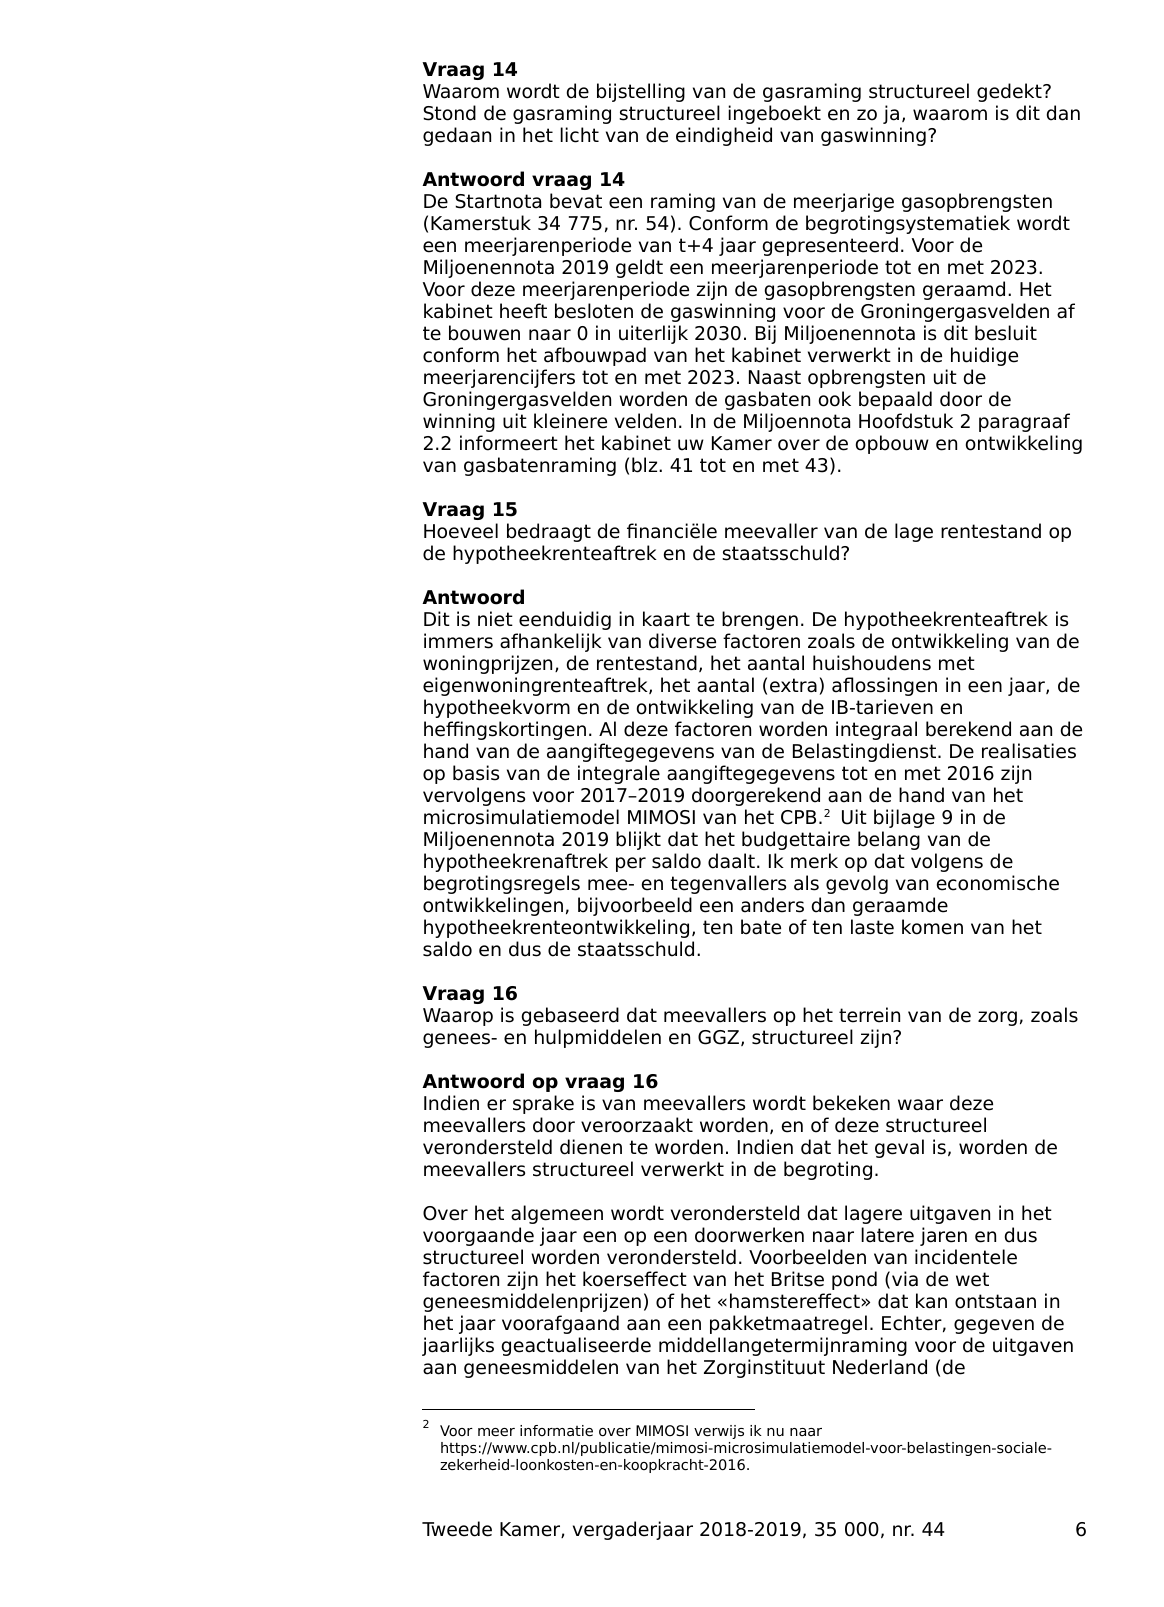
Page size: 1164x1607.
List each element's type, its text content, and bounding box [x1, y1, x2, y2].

text Vraag 14 [422, 59, 1087, 81]
text Dit is niet eenduidig in kaart te brengen. De hypotheekrenteaftrek is immers afhankelijk van diverse factoren zoals de ontwikkeling van de woningprijzen, de rentestand, het aantal huishoudens met eigenwoningrenteaftrek, het aantal (extra) aflossingen in een jaar, de hypotheekvorm en de ontwikkeling van de IB-tarieven en heffingskortingen. Al deze factoren worden integraal berekend aan de hand van de aangiftegegevens van de Belastingdienst. De realisaties op basis van de integrale aangiftegegevens tot en met 2016 zijn vervolgens voor 2017–2019 doorgerekend aan de hand van het microsimulatiemodel MIMOSI van het CPB. Uit bijlage 9 in de Miljoenennota 2019 blijkt dat het budgettaire belang van de hypotheekrenaftrek per saldo daalt. Ik merk op dat volgens de begrotingsregels mee- en tegenvallers als gevolg van economische ontwikkelingen, bijvoorbeeld een anders dan geraamde hypotheekrenteontwikkeling, ten bate of ten laste komen van het saldo en dus de staatsschuld. [422, 609, 1087, 961]
text Indien er sprake is van meevallers wordt bekeken waar deze meevallers door veroorzaakt worden, en of deze structureel verondersteld dienen te worden. Indien dat het geval is, worden de meevallers structureel verwerkt in de begroting. [422, 1093, 1087, 1181]
text Hoeveel bedraagt de financiële meevaller van de lage rentestand op de hypotheekrenteaftrek en de staatsschuld? [422, 521, 1087, 565]
text De Startnota bevat een raming van de meerjarige gasopbrengsten (Kamerstuk 34 775, nr. 54). Conform de begrotingsystematiek wordt een meerjarenperiode van t+4 jaar gepresenteerd. Voor de Miljoenennota 2019 geldt een meerjarenperiode tot en met 2023. Voor deze meerjarenperiode zijn de gasopbrengsten geraamd. Het kabinet heeft besloten de gaswinning voor de Groningergasvelden af te bouwen naar 0 in uiterlijk 2030. Bij Miljoenennota is dit besluit conform het afbouwpad van het kabinet verwerkt in de huidige meerjarencijfers tot en met 2023. Naast opbrengsten uit de Groningergasvelden worden de gasbaten ook bepaald door de winning uit kleinere velden. In de Miljoennota Hoofdstuk 2 paragraaf 2.2 informeert het kabinet uw Kamer over de opbouw en ontwikkeling van gasbatenraming (blz. 41 tot en met 43). [422, 191, 1087, 477]
text Waarom wordt de bijstelling van de gasraming structureel gedekt? Stond de gasraming structureel ingeboekt en zo ja, waarom is dit dan gedaan in het licht van de eindigheid van gaswinning? [422, 81, 1087, 147]
text Vraag 16 [422, 983, 1087, 1005]
text Antwoord op vraag 16 [422, 1071, 1087, 1093]
text Vraag 15 [422, 499, 1087, 521]
text Antwoord vraag 14 [422, 169, 1087, 191]
text Over het algemeen wordt verondersteld dat lagere uitgaven in het voorgaande jaar een op een doorwerken naar latere jaren en dus structureel worden verondersteld. Voorbeelden van incidentele factoren zijn het koerseffect van het Britse pond (via de wet geneesmiddelenprijzen) of het «hamstereffect» dat kan ontstaan in het jaar voorafgaand aan een pakketmaatregel. Echter, gegeven de jaarlijks geactualiseerde middellangetermijnraming voor de uitgaven aan geneesmiddelen van het Zorginstituut Nederland (de [422, 1203, 1087, 1379]
text Antwoord [422, 587, 1087, 609]
text Waarop is gebaseerd dat meevallers op het terrein van de zorg, zoals genees- en hulpmiddelen en GGZ, structureel zijn? [422, 1005, 1087, 1049]
text Voor meer informatie over MIMOSI verwijs ik nu naar https://www.cpb.nl/publicatie/mimosi-microsimulatiemodel-voor-belastingen-sociale-zekerheid-loonkosten-en-koopkracht-2016. [422, 1418, 1087, 1474]
